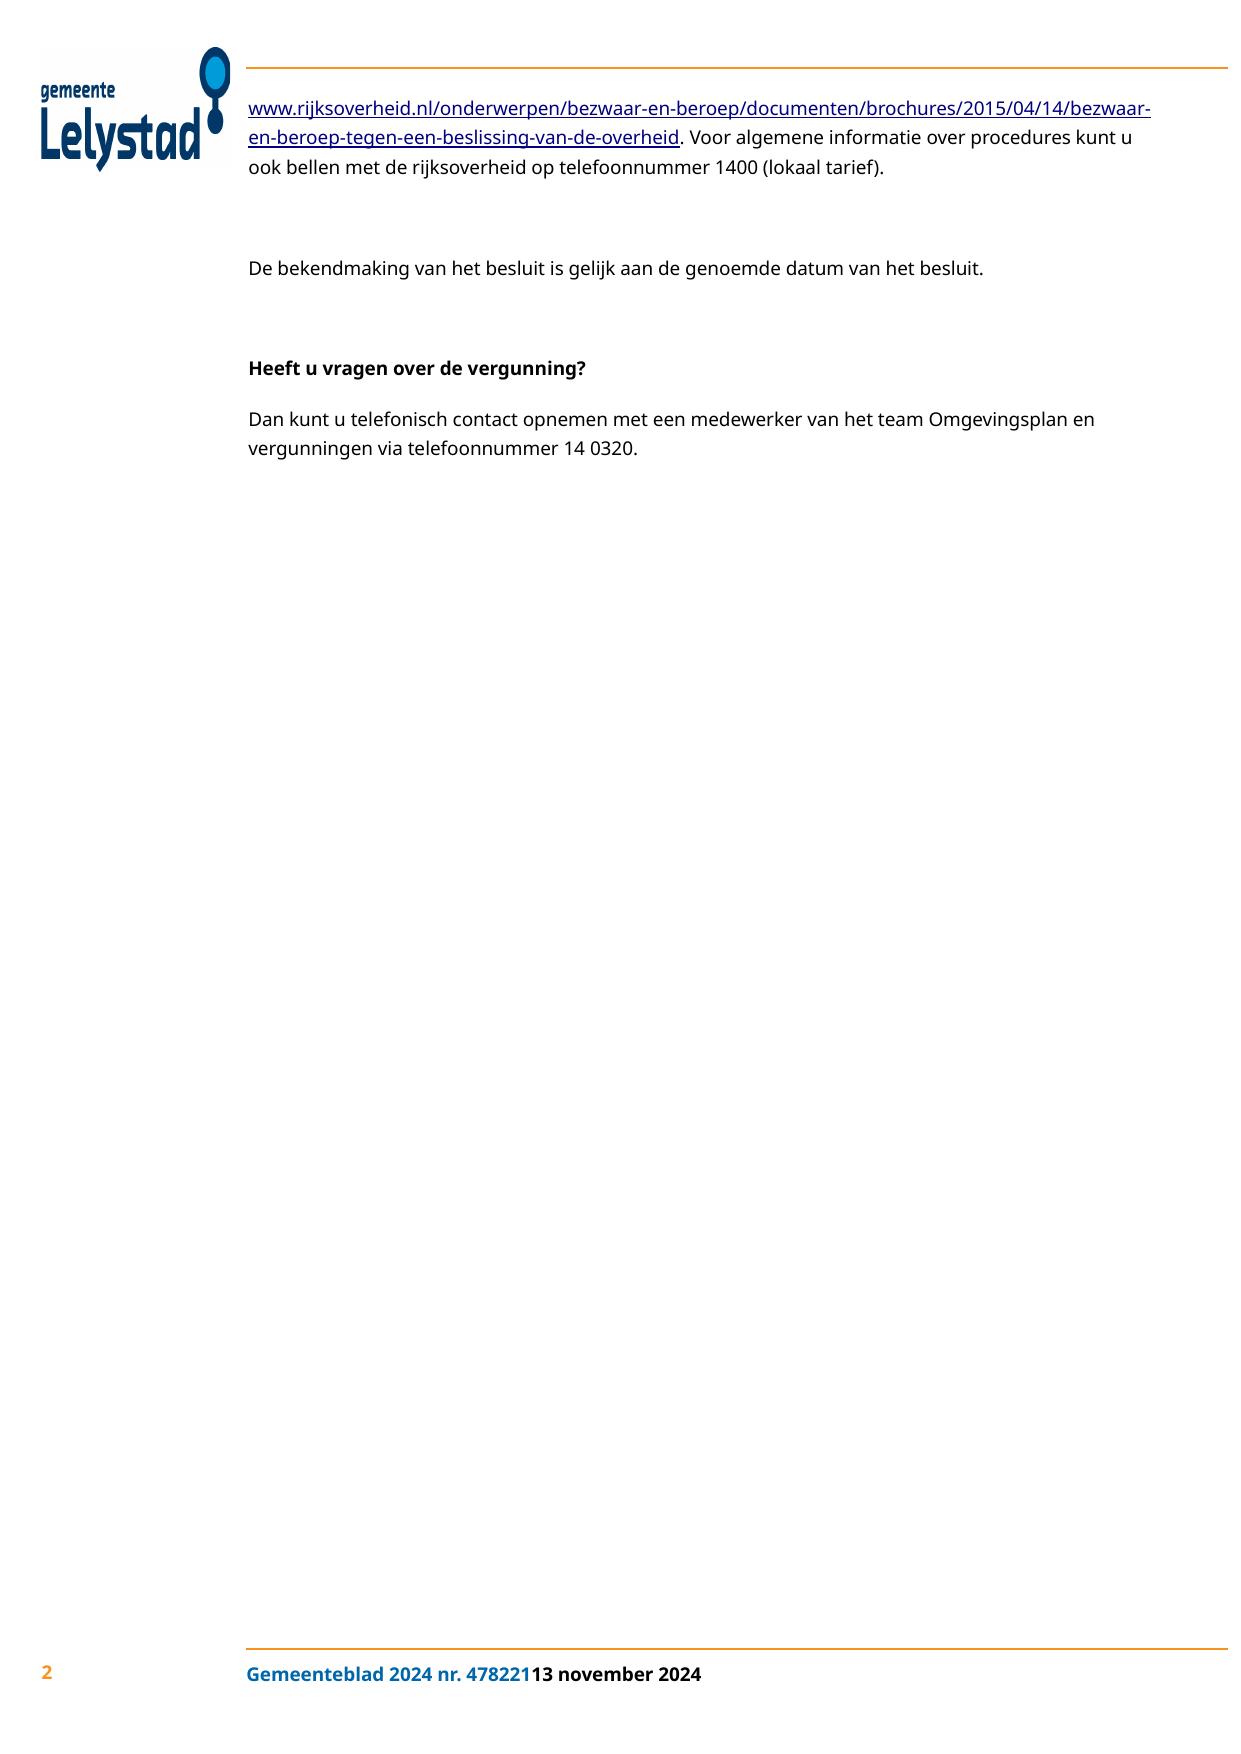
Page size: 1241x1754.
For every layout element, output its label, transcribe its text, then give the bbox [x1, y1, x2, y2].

text Heeft u vragen over de vergunning? [248, 356, 1152, 381]
text De bekendmaking van het besluit is gelijk aan de genoemde datum van het besluit. [248, 255, 1152, 281]
text www.rijksoverheid.nl/onderwerpen/bezwaar-en-beroep/documenten/brochures/2015/04/14/bezwaar-en-beroep-tegen-een-beslissing-van-de-overheid. Voor algemene informatie over procedures kunt u ook bellen met de rijksoverheid op telefoonnummer 1400 (lokaal tarief). [248, 95, 1152, 180]
picture [41, 47, 231, 172]
text Dan kunt u telefonisch contact opnemen met een medewerker van het team Omgevingsplan en vergunningen via telefoonnummer 14 0320. [248, 406, 1152, 461]
